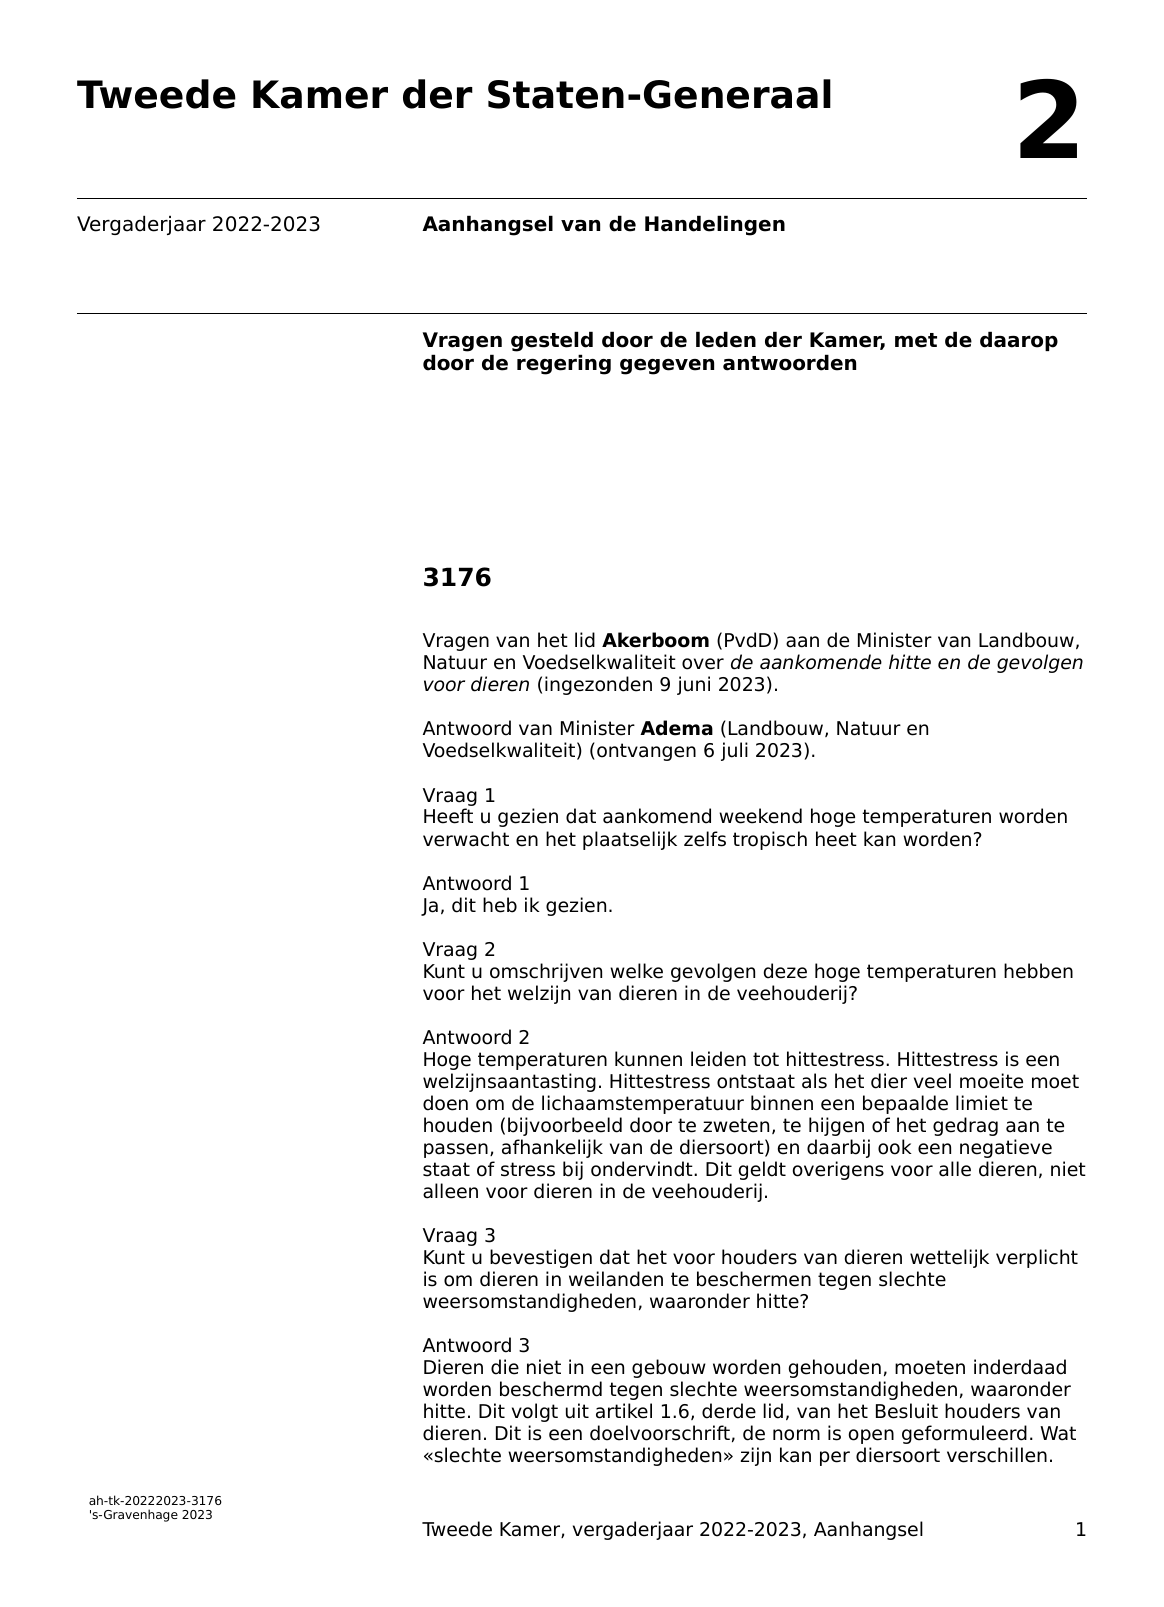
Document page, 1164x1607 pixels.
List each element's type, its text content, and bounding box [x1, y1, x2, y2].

text 's-Gravenhage 2023 [88, 1508, 323, 1522]
text Vraag 1 [422, 784, 1087, 806]
text 3176 [422, 563, 1087, 592]
text Vraag 3 [422, 1225, 1087, 1247]
text Antwoord 3 [422, 1335, 1087, 1357]
text Antwoord 1 [422, 873, 1087, 894]
table_header Tweede Kamer der Staten-Generaal [77, 59, 886, 198]
text Hoge temperaturen kunnen leiden tot hittestress. Hittestress is een welzijnsaantasting. Hittestress ontstaat als het dier veel moeite moet doen om de lichaamstemperatuur binnen een bepaalde limiet te houden (bijvoorbeeld door te zweten, te hijgen of het gedrag aan te passen, afhankelijk van de diersoort) en daarbij ook een negatieve staat of stress bij ondervindt. Dit geldt overigens voor alle dieren, niet alleen voor dieren in de veehouderij. [422, 1049, 1087, 1203]
table_header 2 [886, 59, 1087, 198]
text Vraag 2 [422, 939, 1087, 961]
table_cell Vragen gesteld door de leden der Kamer, met de daarop door de regering gegeven antwoorden [422, 314, 1087, 375]
text Vragen van het lid Akerboom (PvdD) aan de Minister van Landbouw, Natuur en Voedselkwaliteit over de aankomende hitte en de gevolgen voor dieren (ingezonden 9 juni 2023). [422, 630, 1087, 696]
text Dieren die niet in een gebouw worden gehouden, moeten inderdaad worden beschermd tegen slechte weersomstandigheden, waaronder hitte. Dit volgt uit artikel 1.6, derde lid, van het Besluit houders van dieren. Dit is een doelvoorschrift, de norm is open geformuleerd. Wat «slechte weersomstandigheden» zijn kan per diersoort verschillen. [422, 1357, 1087, 1467]
text Kunt u omschrijven welke gevolgen deze hoge temperaturen hebben voor het welzijn van dieren in de veehouderij? [422, 961, 1087, 1005]
text ah-tk-20222023-3176 [88, 1494, 323, 1508]
text Antwoord 2 [422, 1027, 1087, 1049]
table_cell [77, 314, 422, 375]
table_cell Vergaderjaar 2022-2023 [77, 199, 422, 313]
text Heeft u gezien dat aankomend weekend hoge temperaturen worden verwacht en het plaatselijk zelfs tropisch heet kan worden? [422, 806, 1087, 850]
text Ja, dit heb ik gezien. [422, 894, 1087, 917]
text Antwoord van Minister Adema (Landbouw, Natuur en Voedselkwaliteit) (ontvangen 6 juli 2023). [422, 718, 1087, 762]
table_cell Aanhangsel van de Handelingen [422, 199, 1087, 313]
text Kunt u bevestigen dat het voor houders van dieren wettelijk verplicht is om dieren in weilanden te beschermen tegen slechte weersomstandigheden, waaronder hitte? [422, 1247, 1087, 1313]
